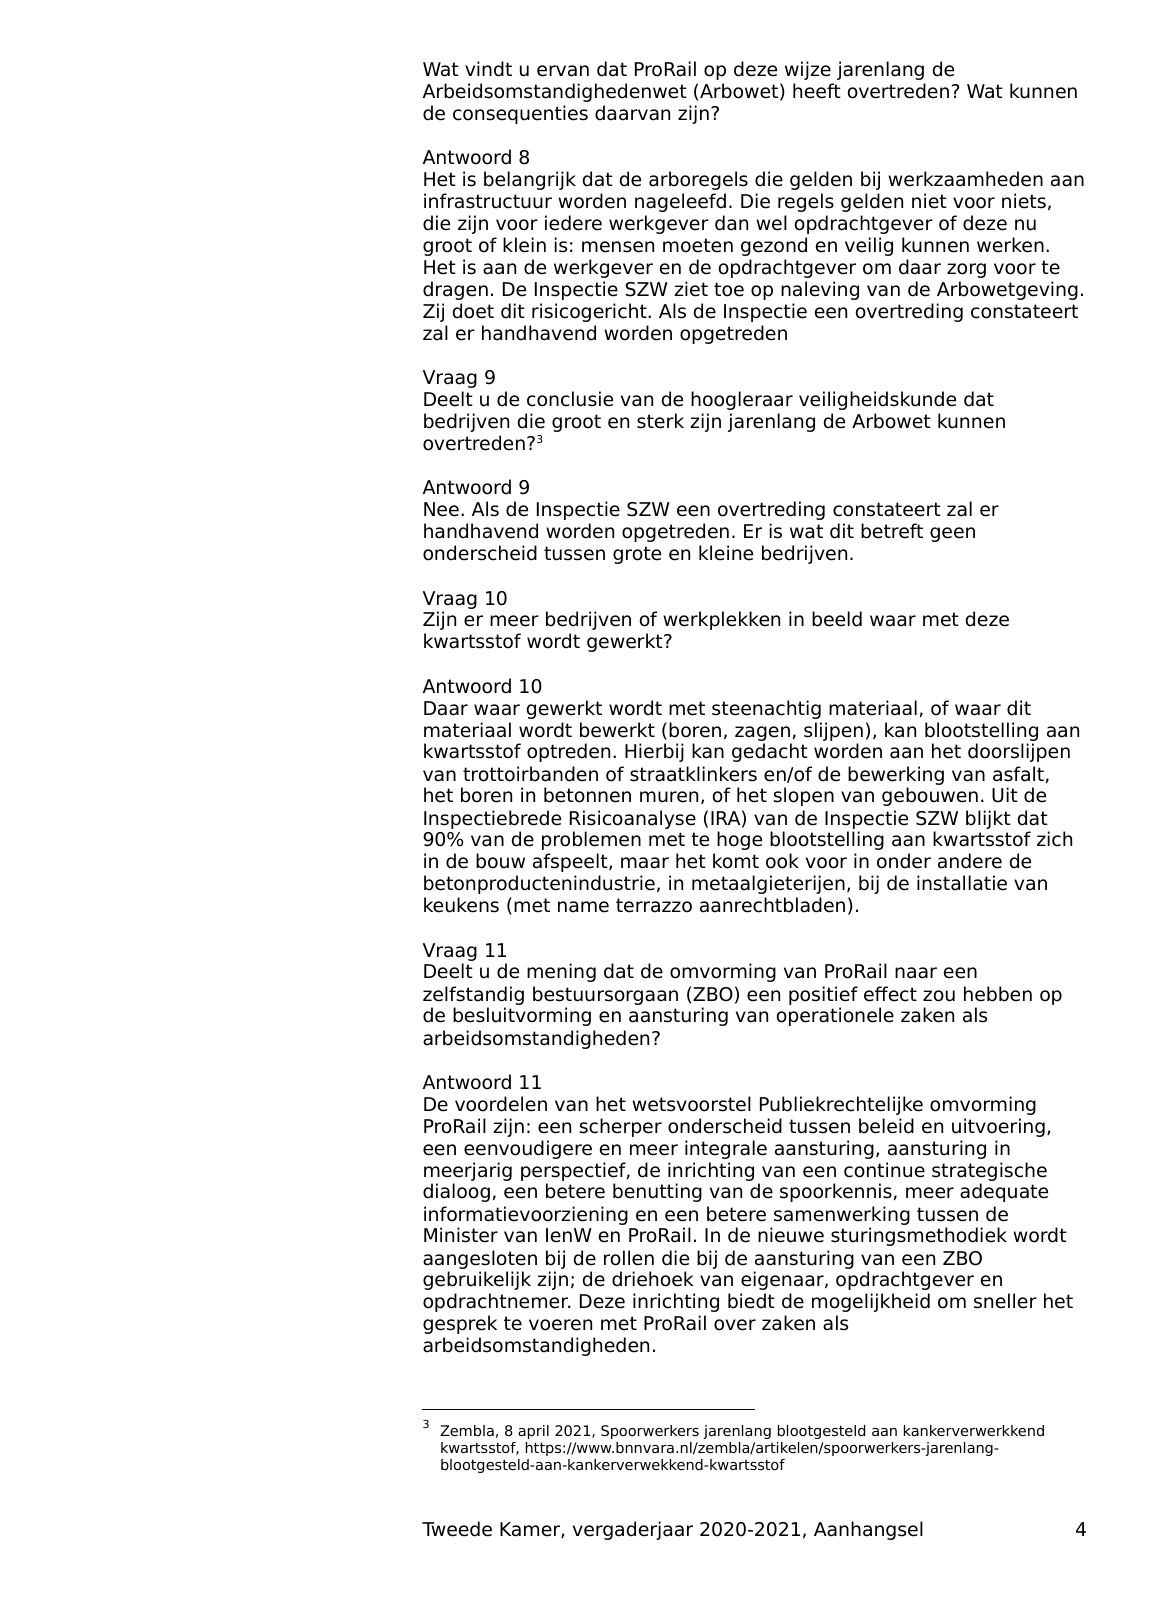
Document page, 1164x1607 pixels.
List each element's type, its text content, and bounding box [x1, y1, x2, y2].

text Antwoord 8 [422, 147, 1087, 169]
text Deelt u de mening dat de omvorming van ProRail naar een zelfstandig bestuursorgaan (ZBO) een positief effect zou hebben op de besluitvorming en aansturing van operationele zaken als arbeidsomstandigheden? [422, 961, 1087, 1049]
text Wat vindt u ervan dat ProRail op deze wijze jarenlang de Arbeidsomstandighedenwet (Arbowet) heeft overtreden? Wat kunnen de consequenties daarvan zijn? [422, 59, 1087, 125]
text Antwoord 9 [422, 477, 1087, 499]
text Vraag 11 [422, 939, 1087, 961]
text Zembla, 8 april 2021, Spoorwerkers jarenlang blootgesteld aan kankerverwerkkend kwartsstof, https://www.bnnvara.nl/zembla/artikelen/spoorwerkers-jarenlang-blootgesteld-aan-kankerverwekkend-kwartsstof [422, 1418, 1087, 1474]
text De voordelen van het wetsvoorstel Publiekrechtelijke omvorming ProRail zijn: een scherper onderscheid tussen beleid en uitvoering, een eenvoudigere en meer integrale aansturing, aansturing in meerjarig perspectief, de inrichting van een continue strategische dialoog, een betere benutting van de spoorkennis, meer adequate informatievoorziening en een betere samenwerking tussen de Minister van IenW en ProRail. In de nieuwe sturingsmethodiek wordt aangesloten bij de rollen die bij de aansturing van een ZBO gebruikelijk zijn; de driehoek van eigenaar, opdrachtgever en opdrachtnemer. Deze inrichting biedt de mogelijkheid om sneller het gesprek te voeren met ProRail over zaken als arbeidsomstandigheden. [422, 1093, 1087, 1357]
text Zijn er meer bedrijven of werkplekken in beeld waar met deze kwartsstof wordt gewerkt? [422, 609, 1087, 653]
text Antwoord 11 [422, 1072, 1087, 1093]
text Antwoord 10 [422, 676, 1087, 697]
text Het is belangrijk dat de arboregels die gelden bij werkzaamheden aan infrastructuur worden nageleefd. Die regels gelden niet voor niets, die zijn voor iedere werkgever dan wel opdrachtgever of deze nu groot of klein is: mensen moeten gezond en veilig kunnen werken. Het is aan de werkgever en de opdrachtgever om daar zorg voor te dragen. De Inspectie SZW ziet toe op naleving van de Arbowetgeving. Zij doet dit risicogericht. Als de Inspectie een overtreding constateert zal er handhavend worden opgetreden [422, 169, 1087, 345]
text Vraag 9 [422, 367, 1087, 389]
text Nee. Als de Inspectie SZW een overtreding constateert zal er handhavend worden opgetreden. Er is wat dit betreft geen onderscheid tussen grote en kleine bedrijven. [422, 499, 1087, 565]
text Vraag 10 [422, 587, 1087, 609]
text Deelt u de conclusie van de hoogleraar veiligheidskunde dat bedrijven die groot en sterk zijn jarenlang de Arbowet kunnen overtreden? [422, 389, 1087, 455]
text Daar waar gewerkt wordt met steenachtig materiaal, of waar dit materiaal wordt bewerkt (boren, zagen, slijpen), kan blootstelling aan kwartsstof optreden. Hierbij kan gedacht worden aan het doorslijpen van trottoirbanden of straatklinkers en/of de bewerking van asfalt, het boren in betonnen muren, of het slopen van gebouwen. Uit de Inspectiebrede Risicoanalyse (IRA) van de Inspectie SZW blijkt dat 90% van de problemen met te hoge blootstelling aan kwartsstof zich in de bouw afspeelt, maar het komt ook voor in onder andere de betonproductenindustrie, in metaalgieterijen, bij de installatie van keukens (met name terrazzo aanrechtbladen). [422, 697, 1087, 917]
